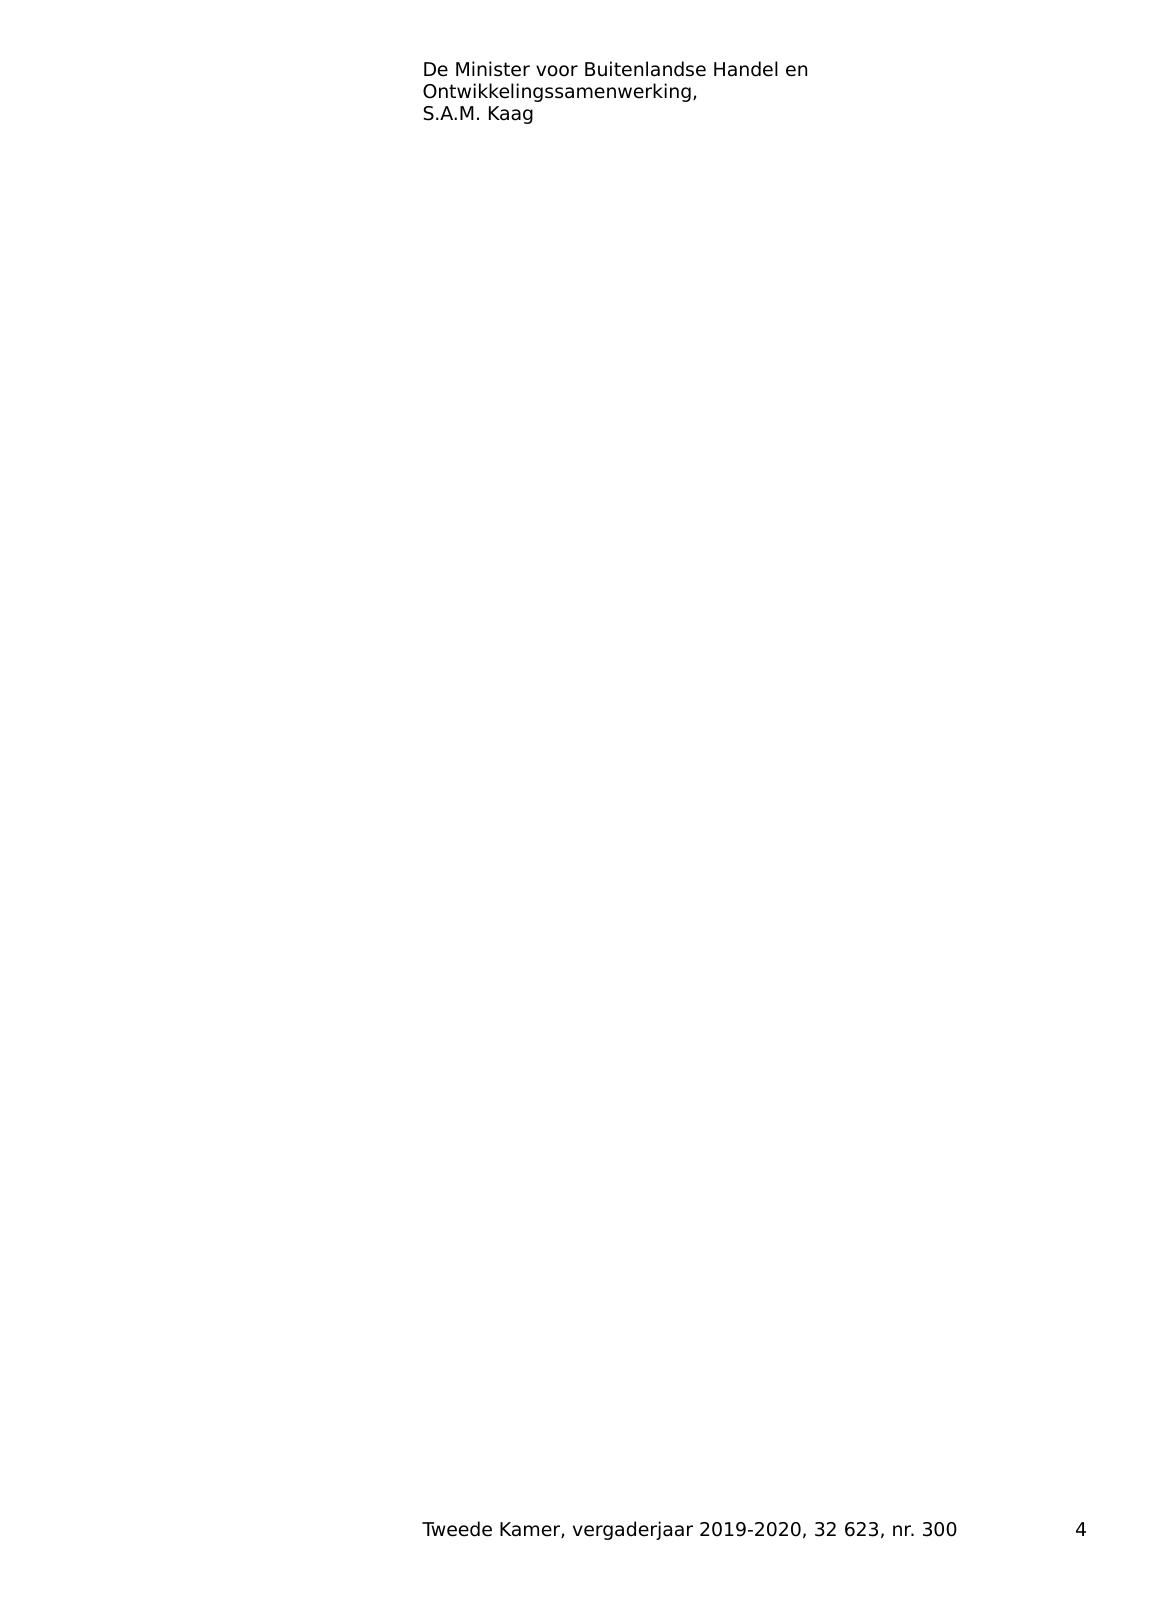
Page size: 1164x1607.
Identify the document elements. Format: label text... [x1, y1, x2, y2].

text De Minister voor Buitenlandse Handel en Ontwikkelingssamenwerking, S.A.M. Kaag [422, 59, 1087, 125]
